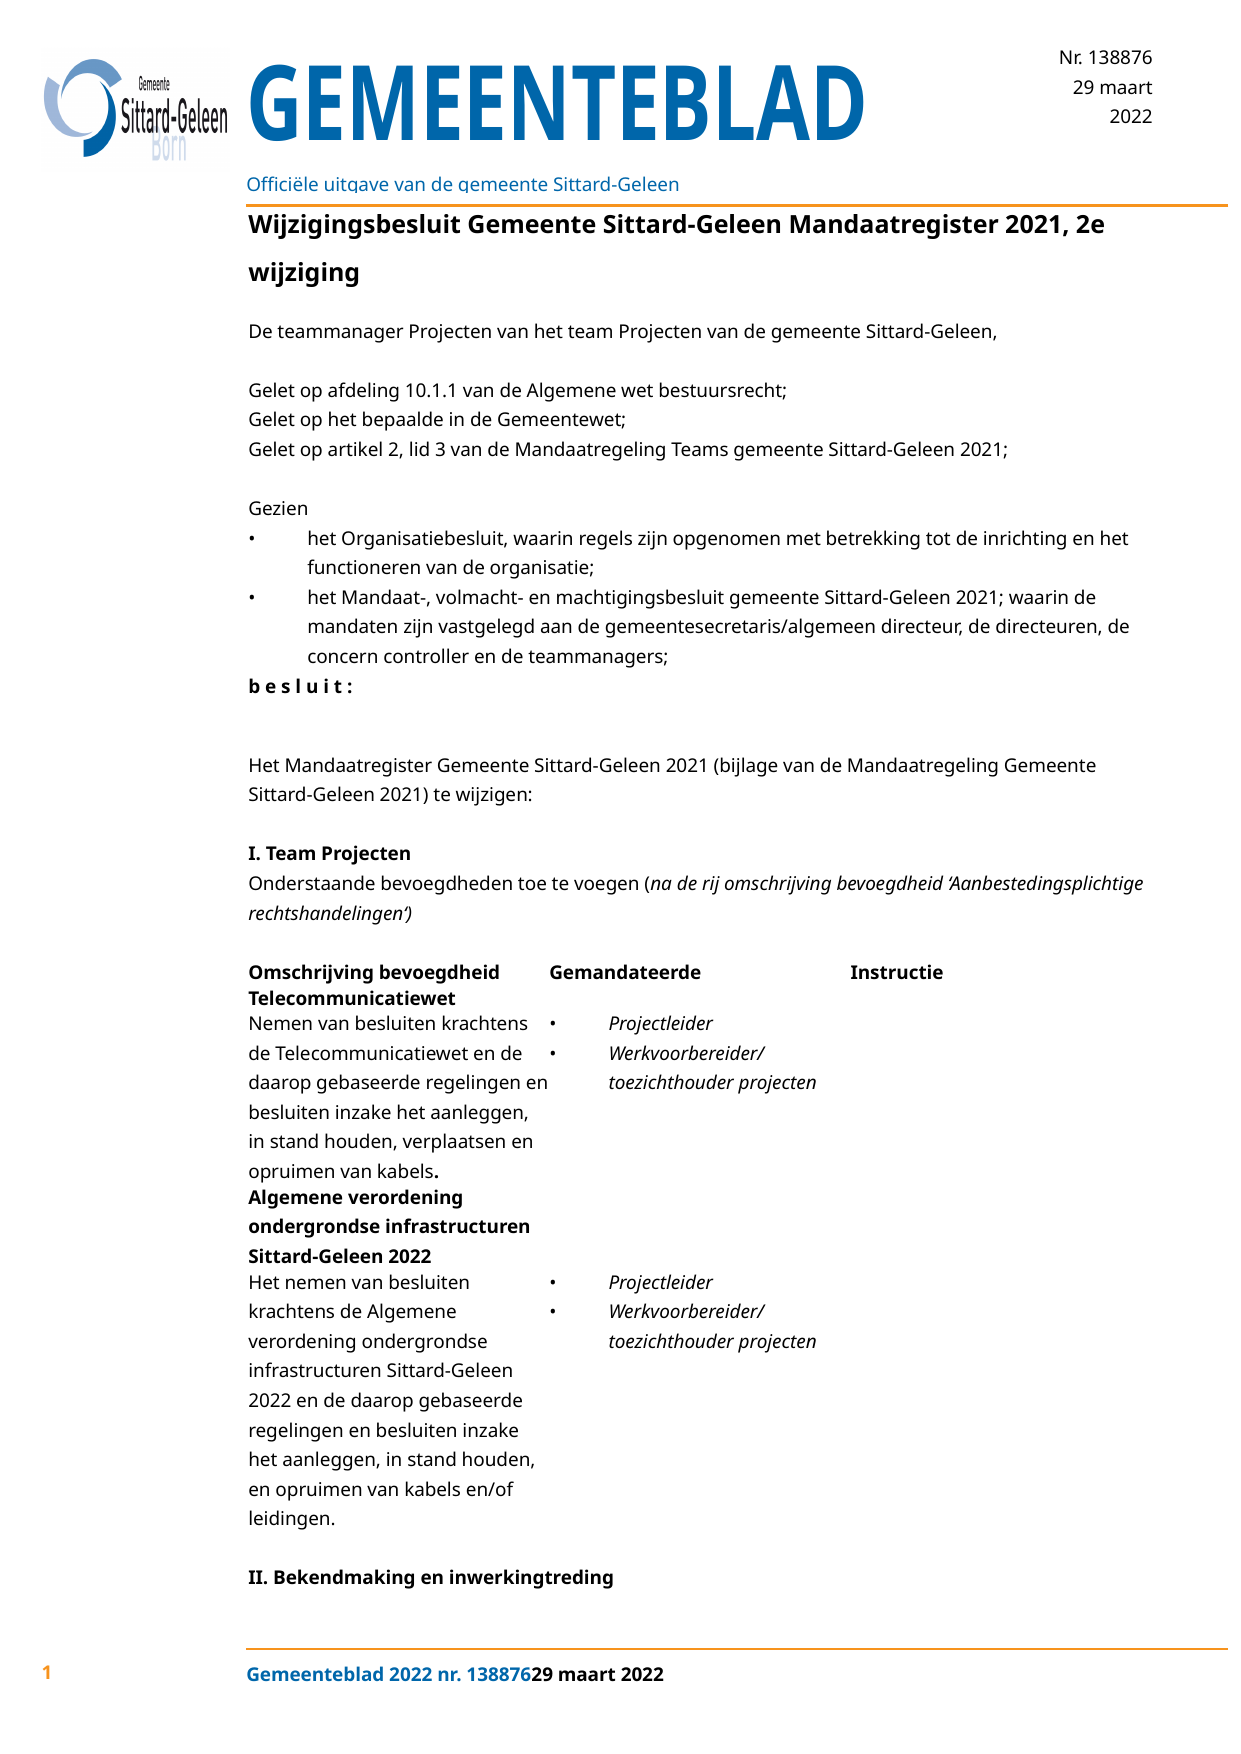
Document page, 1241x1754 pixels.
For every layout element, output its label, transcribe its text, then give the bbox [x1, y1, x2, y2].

table_header Omschrijving bevoegdheid [248, 959, 549, 985]
text Gelet op afdeling 10.1.1 van de Algemene wet bestuursrecht; [248, 377, 1152, 403]
table_cell Telecommunicatiewet [248, 985, 549, 1010]
table_cell [549, 1184, 850, 1269]
text b e s l u i t : [248, 673, 1152, 699]
text Gelet op artikel 2, lid 3 van de Mandaatregeling Teams gemeente Sittard-Geleen 2021; [248, 436, 1152, 462]
text I. Team Projecten [248, 841, 1152, 866]
table_cell Projectleider Werkvoorbereider/ toezichthouder projecten [549, 1269, 850, 1531]
text De teammanager Projecten van het team Projecten van de gemeente Sittard-Geleen, [248, 318, 1152, 344]
table_cell Projectleider Werkvoorbereider/ toezichthouder projecten [549, 1010, 850, 1184]
text Het Mandaatregister Gemeente Sittard-Geleen 2021 (bijlage van de Mandaatregeling Gemeente Sittard-Geleen 2021) te wijzigen: [248, 752, 1152, 807]
table_cell [549, 985, 850, 1010]
table_cell Nemen van besluiten krachtens de Telecommunicatiewet en de daarop gebaseerde regelingen en besluiten inzake het aanleggen, in stand houden, verplaatsen en opruimen van kabels. [248, 1010, 549, 1184]
text II. Bekendmaking en inwerkingtreding [248, 1564, 1152, 1590]
table_cell Algemene verordening ondergrondse infrastructuren Sittard-Geleen 2022 [248, 1184, 549, 1269]
picture [41, 47, 231, 172]
table_cell [850, 1010, 1152, 1184]
list het Mandaat-, volmacht- en machtigingsbesluit gemeente Sittard-Geleen 2021; waarin de mandaten zijn vastgelegd aan de gemeentesecretaris/algemeen directeur, de directeuren, de concern controller en de teammanagers; [248, 584, 1152, 669]
table_cell [850, 985, 1152, 1010]
table_cell [850, 1184, 1152, 1269]
list het Organisatiebesluit, waarin regels zijn opgenomen met betrekking tot de inrichting en het functioneren van de organisatie; [248, 525, 1152, 580]
text Gelet op het bepaalde in de Gemeentewet; [248, 407, 1152, 432]
table_cell Het nemen van besluiten krachtens de Algemene verordening ondergrondse infrastructuren Sittard-Geleen 2022 en de daarop gebaseerde regelingen en besluiten inzake het aanleggen, in stand houden, en opruimen van kabels en/of leidingen. [248, 1269, 549, 1531]
table_cell [850, 1269, 1152, 1531]
table_header Instructie [850, 959, 1152, 985]
text Wijzigingsbesluit Gemeente Sittard-Geleen Mandaatregister 2021, 2e wijziging [248, 207, 1152, 288]
table_header Gemandateerde [549, 959, 850, 985]
text Gezien [248, 495, 1152, 521]
text Onderstaande bevoegdheden toe te voegen (na de rij omschrijving bevoegdheid ‘Aanbestedingsplichtige rechtshandelingen‘) [248, 870, 1152, 925]
